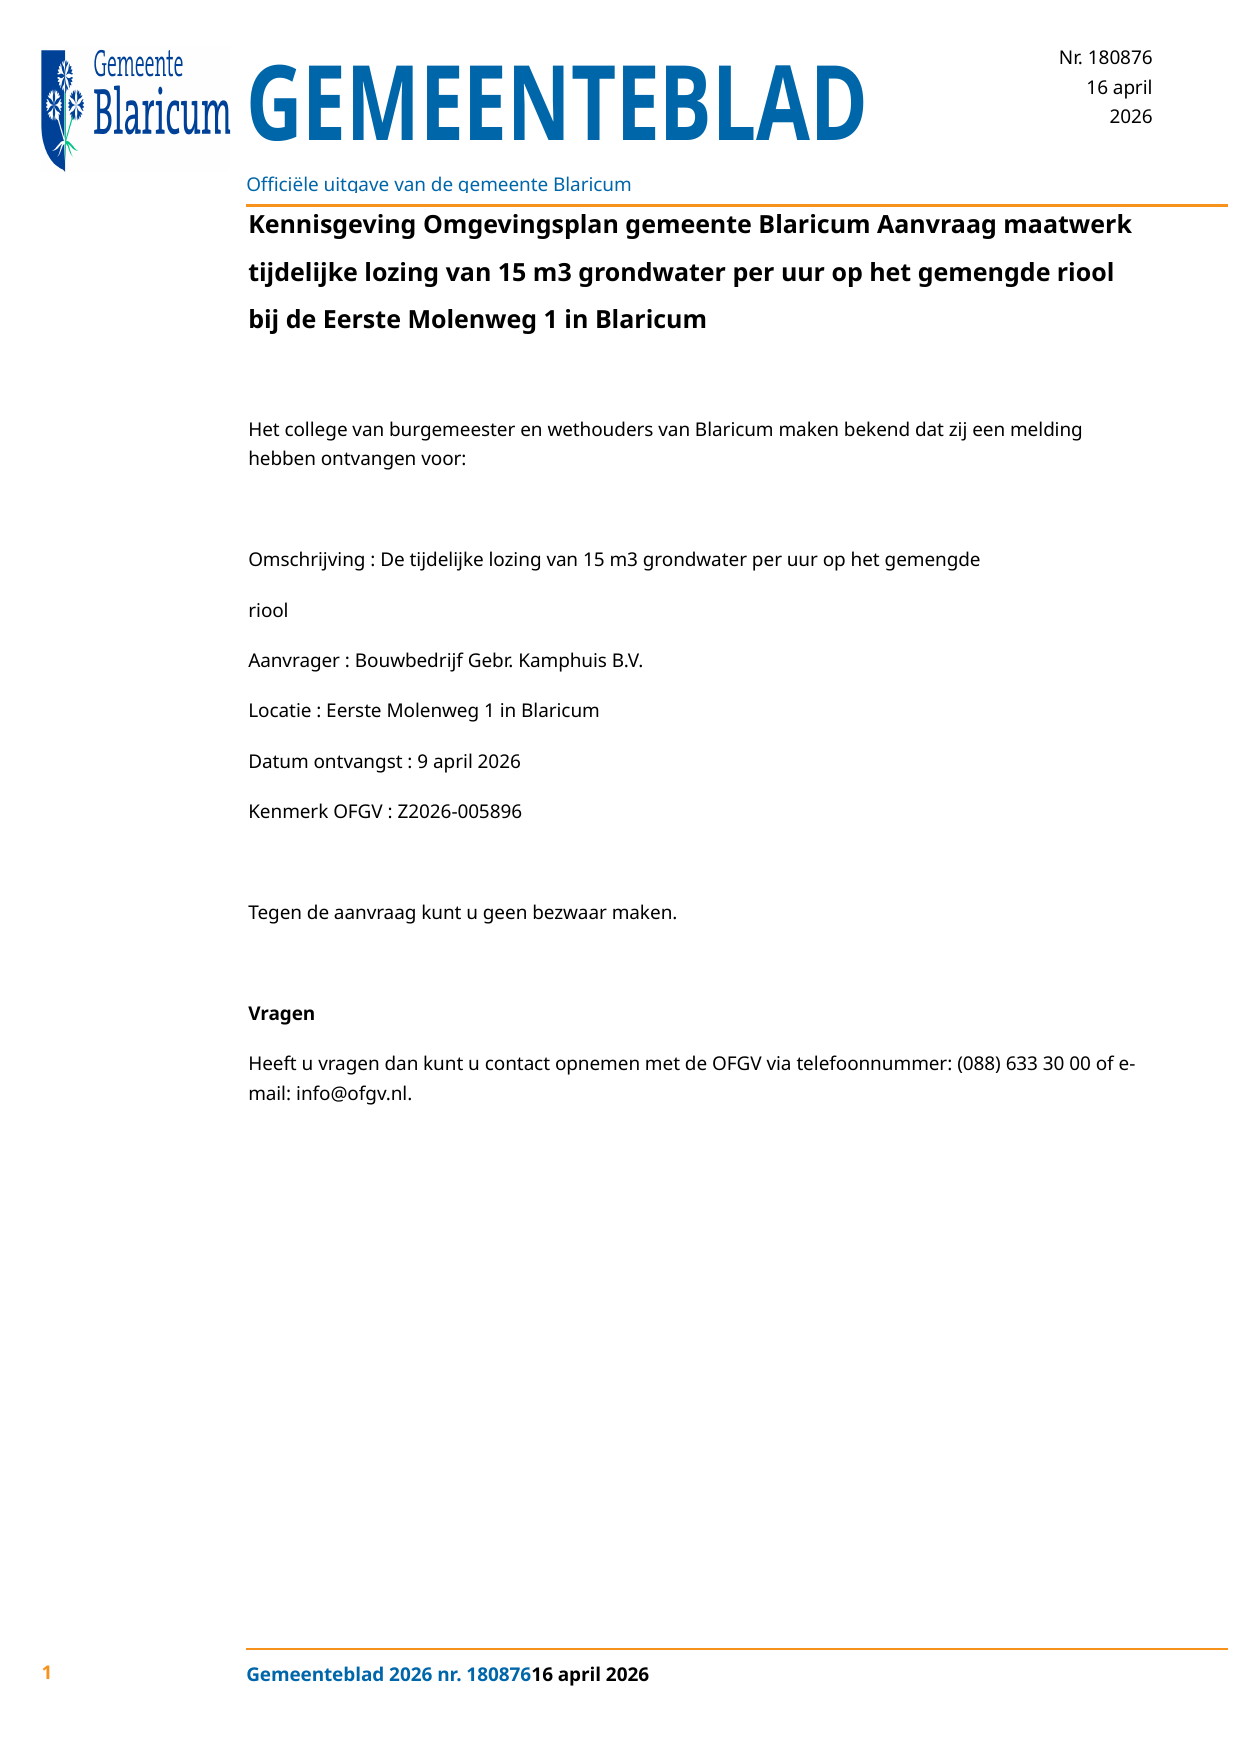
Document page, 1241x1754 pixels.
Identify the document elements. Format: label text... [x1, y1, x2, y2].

text Omschrijving : De tijdelijke lozing van 15 m3 grondwater per uur op het gemengde [248, 546, 1152, 572]
text Aanvrager : Bouwbedrijf Gebr. Kamphuis B.V. [248, 647, 1152, 673]
picture [41, 47, 231, 172]
text Kennisgeving Omgevingsplan gemeente Blaricum Aanvraag maatwerk tijdelijke lozing van 15 m3 grondwater per uur op het gemengde riool bij de Eerste Molenweg 1 in Blaricum [248, 207, 1152, 336]
text Locatie : Eerste Molenweg 1 in Blaricum [248, 698, 1152, 723]
text Het college van burgemeester en wethouders van Blaricum maken bekend dat zij een melding hebben ontvangen voor: [248, 416, 1152, 471]
text riool [248, 597, 1152, 622]
text Heeft u vragen dan kunt u contact opnemen met de OFGV via telefoonnummer: (088) 633 30 00 of e-mail: info@ofgv.nl. [248, 1051, 1152, 1106]
text Tegen de aanvraag kunt u geen bezwaar maken. [248, 899, 1152, 925]
text Kenmerk OFGV : Z2026-005896 [248, 798, 1152, 824]
text Vragen [248, 1000, 1152, 1026]
text Datum ontvangst : 9 april 2026 [248, 748, 1152, 774]
